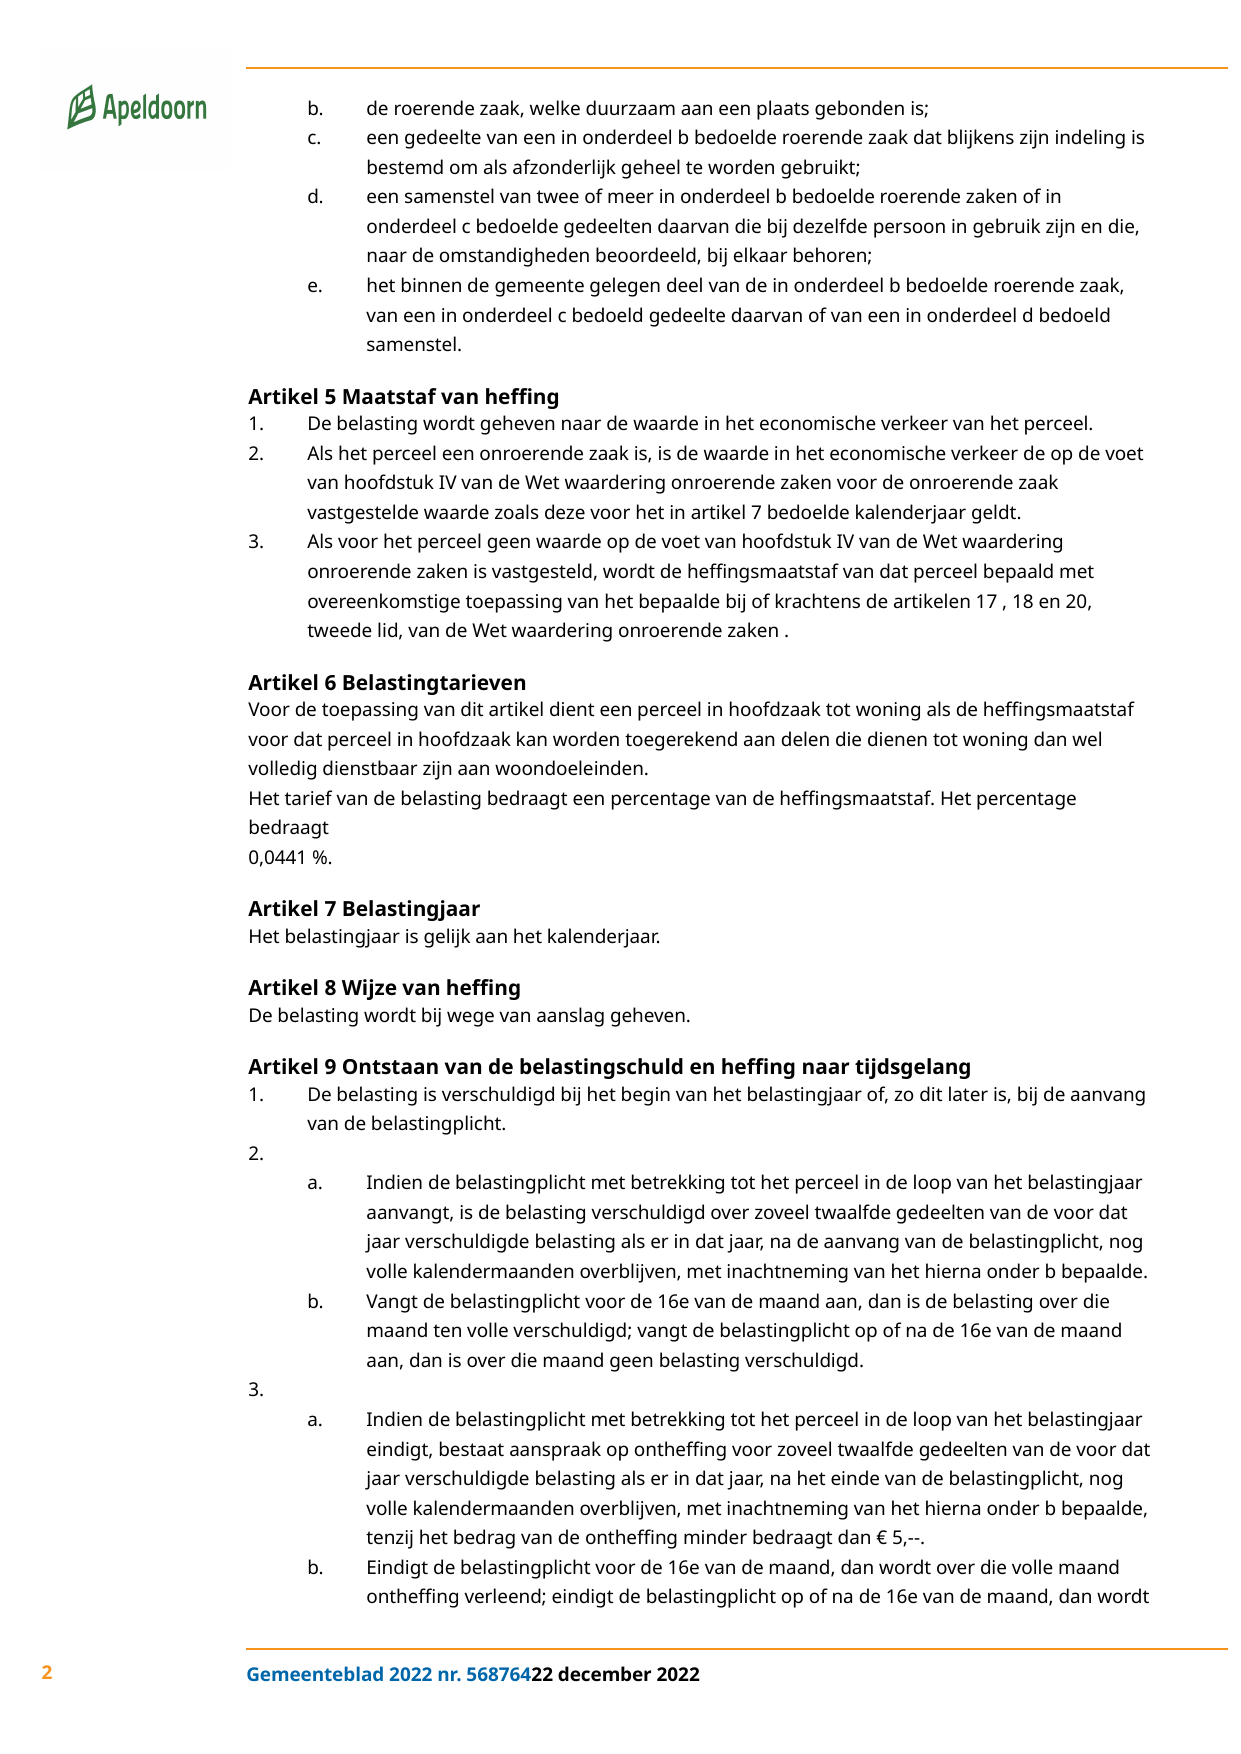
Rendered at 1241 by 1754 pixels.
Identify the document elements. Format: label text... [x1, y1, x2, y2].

list een samenstel van twee of meer in onderdeel b bedoelde roerende zaken of in onderdeel c bedoelde gedeelten daarvan die bij dezelfde persoon in gebruik zijn en die, naar de omstandigheden beoordeeld, bij elkaar behoren; [307, 183, 1152, 268]
text Artikel 5 Maatstaf van heffing [248, 382, 1152, 410]
list Als voor het perceel geen waarde op de voet van hoofdstuk IV van de Wet waardering onroerende zaken is vastgesteld, wordt de heffingsmaatstaf van dat perceel bepaald met overeenkomstige toepassing van het bepaalde bij of krachtens de artikelen 17 , 18 en 20, tweede lid, van de Wet waardering onroerende zaken . [248, 529, 1152, 643]
list een gedeelte van een in onderdeel b bedoelde roerende zaak dat blijkens zijn indeling is bestemd om als afzonderlijk geheel te worden gebruikt; [307, 124, 1152, 180]
text Artikel 9 Ontstaan van de belastingschuld en heffing naar tijdsgelang [248, 1052, 1152, 1081]
list het binnen de gemeente gelegen deel van de in onderdeel b bedoelde roerende zaak, van een in onderdeel c bedoeld gedeelte daarvan of van een in onderdeel d bedoeld samenstel. [307, 272, 1152, 357]
text De belasting wordt bij wege van aanslag geheven. [248, 1002, 1152, 1028]
list Vangt de belastingplicht voor de 16e van de maand aan, dan is de belasting over die maand ten volle verschuldigd; vangt de belastingplicht op of na de 16e van de maand aan, dan is over die maand geen belasting verschuldigd. [307, 1288, 1152, 1373]
text 0,0441 %. [248, 844, 1152, 870]
list de roerende zaak, welke duurzaam aan een plaats gebonden is; [307, 95, 1152, 121]
list Indien de belastingplicht met betrekking tot het perceel in de loop van het belastingjaar aanvangt, is de belasting verschuldigd over zoveel twaalfde gedeelten van de voor dat jaar verschuldigde belasting als er in dat jaar, na de aanvang van de belastingplicht, nog volle kalendermaanden overblijven, met inachtneming van het hierna onder b bepaalde. [307, 1169, 1152, 1284]
text Het belastingjaar is gelijk aan het kalenderjaar. [248, 923, 1152, 949]
list Als het perceel een onroerende zaak is, is de waarde in het economische verkeer de op de voet van hoofdstuk IV van de Wet waardering onroerende zaken voor de onroerende zaak vastgestelde waarde zoals deze voor het in artikel 7 bedoelde kalenderjaar geldt. [248, 440, 1152, 525]
text Voor de toepassing van dit artikel dient een perceel in hoofdzaak tot woning als de heffingsmaatstaf voor dat perceel in hoofdzaak kan worden toegerekend aan delen die dienen tot woning dan wel volledig dienstbaar zijn aan woondoeleinden. [248, 696, 1152, 781]
text Artikel 6 Belastingtarieven [248, 668, 1152, 696]
picture [41, 47, 231, 172]
text Artikel 8 Wijze van heffing [248, 973, 1152, 1002]
list De belasting is verschuldigd bij het begin van het belastingjaar of, zo dit later is, bij de aanvang van de belastingplicht. [248, 1081, 1152, 1136]
text Het tarief van de belasting bedraagt een percentage van de heffingsmaatstaf. Het percentage bedraagt [248, 785, 1152, 840]
list De belasting wordt geheven naar de waarde in het economische verkeer van het perceel. [248, 410, 1152, 436]
list Indien de belastingplicht met betrekking tot het perceel in de loop van het belastingjaar eindigt, bestaat aanspraak op ontheffing voor zoveel twaalfde gedeelten van de voor dat jaar verschuldigde belasting als er in dat jaar, na het einde van de belastingplicht, nog volle kalendermaanden overblijven, met inachtneming van het hierna onder b bepaalde, tenzij het bedrag van de ontheffing minder bedraagt dan € 5,--. [307, 1406, 1152, 1550]
text Artikel 7 Belastingjaar [248, 894, 1152, 923]
list Eindigt de belastingplicht voor de 16e van de maand, dan wordt over die volle maand ontheffing verleend; eindigt de belastingplicht op of na de 16e van de maand, dan wordt [307, 1554, 1152, 1609]
